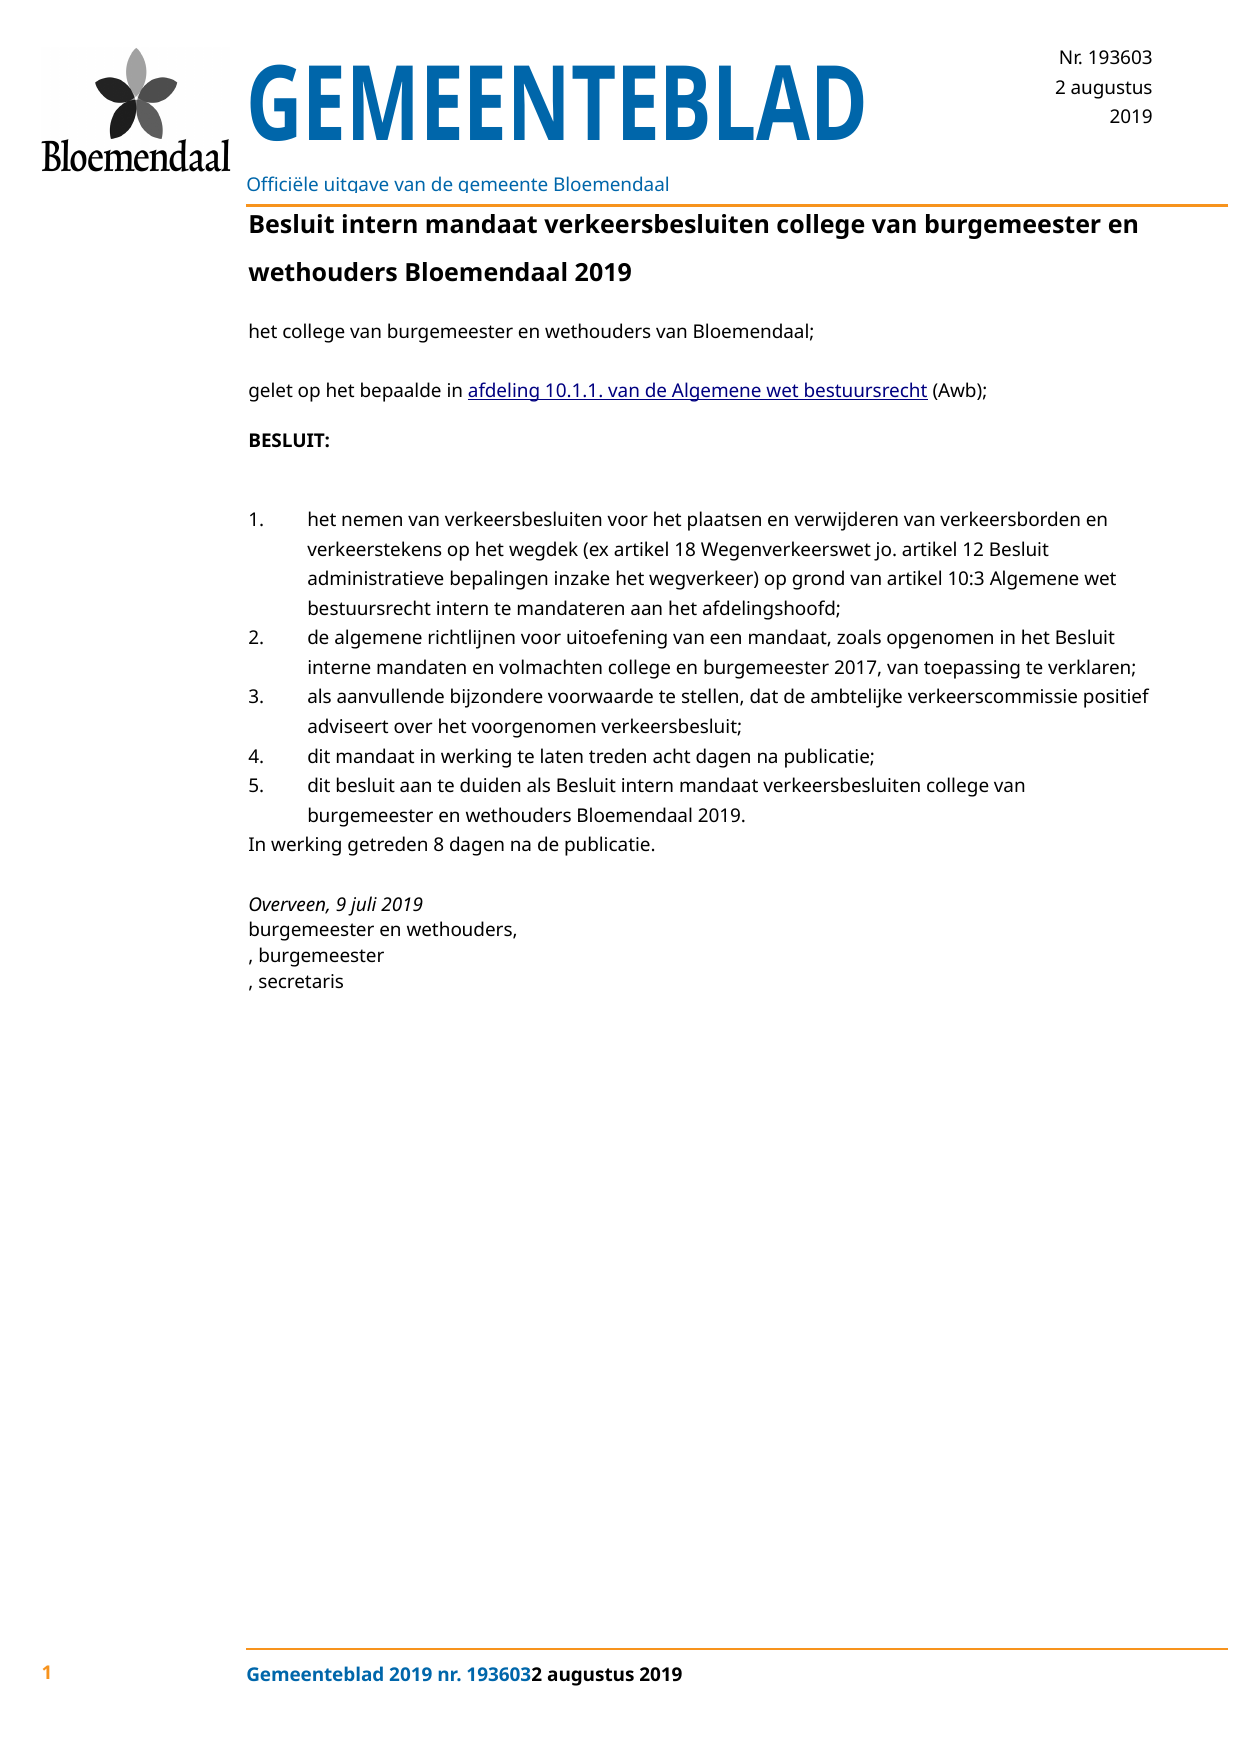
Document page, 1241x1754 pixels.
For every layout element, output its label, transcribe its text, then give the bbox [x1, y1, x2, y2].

picture [41, 47, 231, 172]
list het nemen van verkeersbesluiten voor het plaatsen en verwijderen van verkeersborden en verkeerstekens op het wegdek (ex artikel 18 Wegenverkeerswet jo. artikel 12 Besluit administratieve bepalingen inzake het wegverkeer) op grond van artikel 10:3 Algemene wet bestuursrecht intern te mandateren aan het afdelingshoofd; [248, 506, 1152, 621]
text In werking getreden 8 dagen na de publicatie. [248, 832, 1152, 857]
text Overveen, 9 juli 2019 [248, 891, 1152, 917]
text Besluit intern mandaat verkeersbesluiten college van burgemeester en wethouders Bloemendaal 2019 [248, 207, 1152, 288]
text burgemeester en wethouders, [248, 917, 1152, 942]
text , burgemeester [248, 942, 1152, 968]
text BESLUIT: [248, 427, 1152, 453]
text het college van burgemeester en wethouders van Bloemendaal; [248, 318, 1152, 344]
list dit besluit aan te duiden als Besluit intern mandaat verkeersbesluiten college van burgemeester en wethouders Bloemendaal 2019. [248, 772, 1152, 828]
text gelet op het bepaalde in afdeling 10.1.1. van de Algemene wet bestuursrecht (Awb); [248, 377, 1152, 403]
list dit mandaat in werking te laten treden acht dagen na publicatie; [248, 743, 1152, 769]
list als aanvullende bijzondere voorwaarde te stellen, dat de ambtelijke verkeerscommissie positief adviseert over het voorgenomen verkeersbesluit; [248, 684, 1152, 739]
list de algemene richtlijnen voor uitoefening van een mandaat, zoals opgenomen in het Besluit interne mandaten en volmachten college en burgemeester 2017, van toepassing te verklaren; [248, 624, 1152, 680]
text , secretaris [248, 968, 1152, 994]
